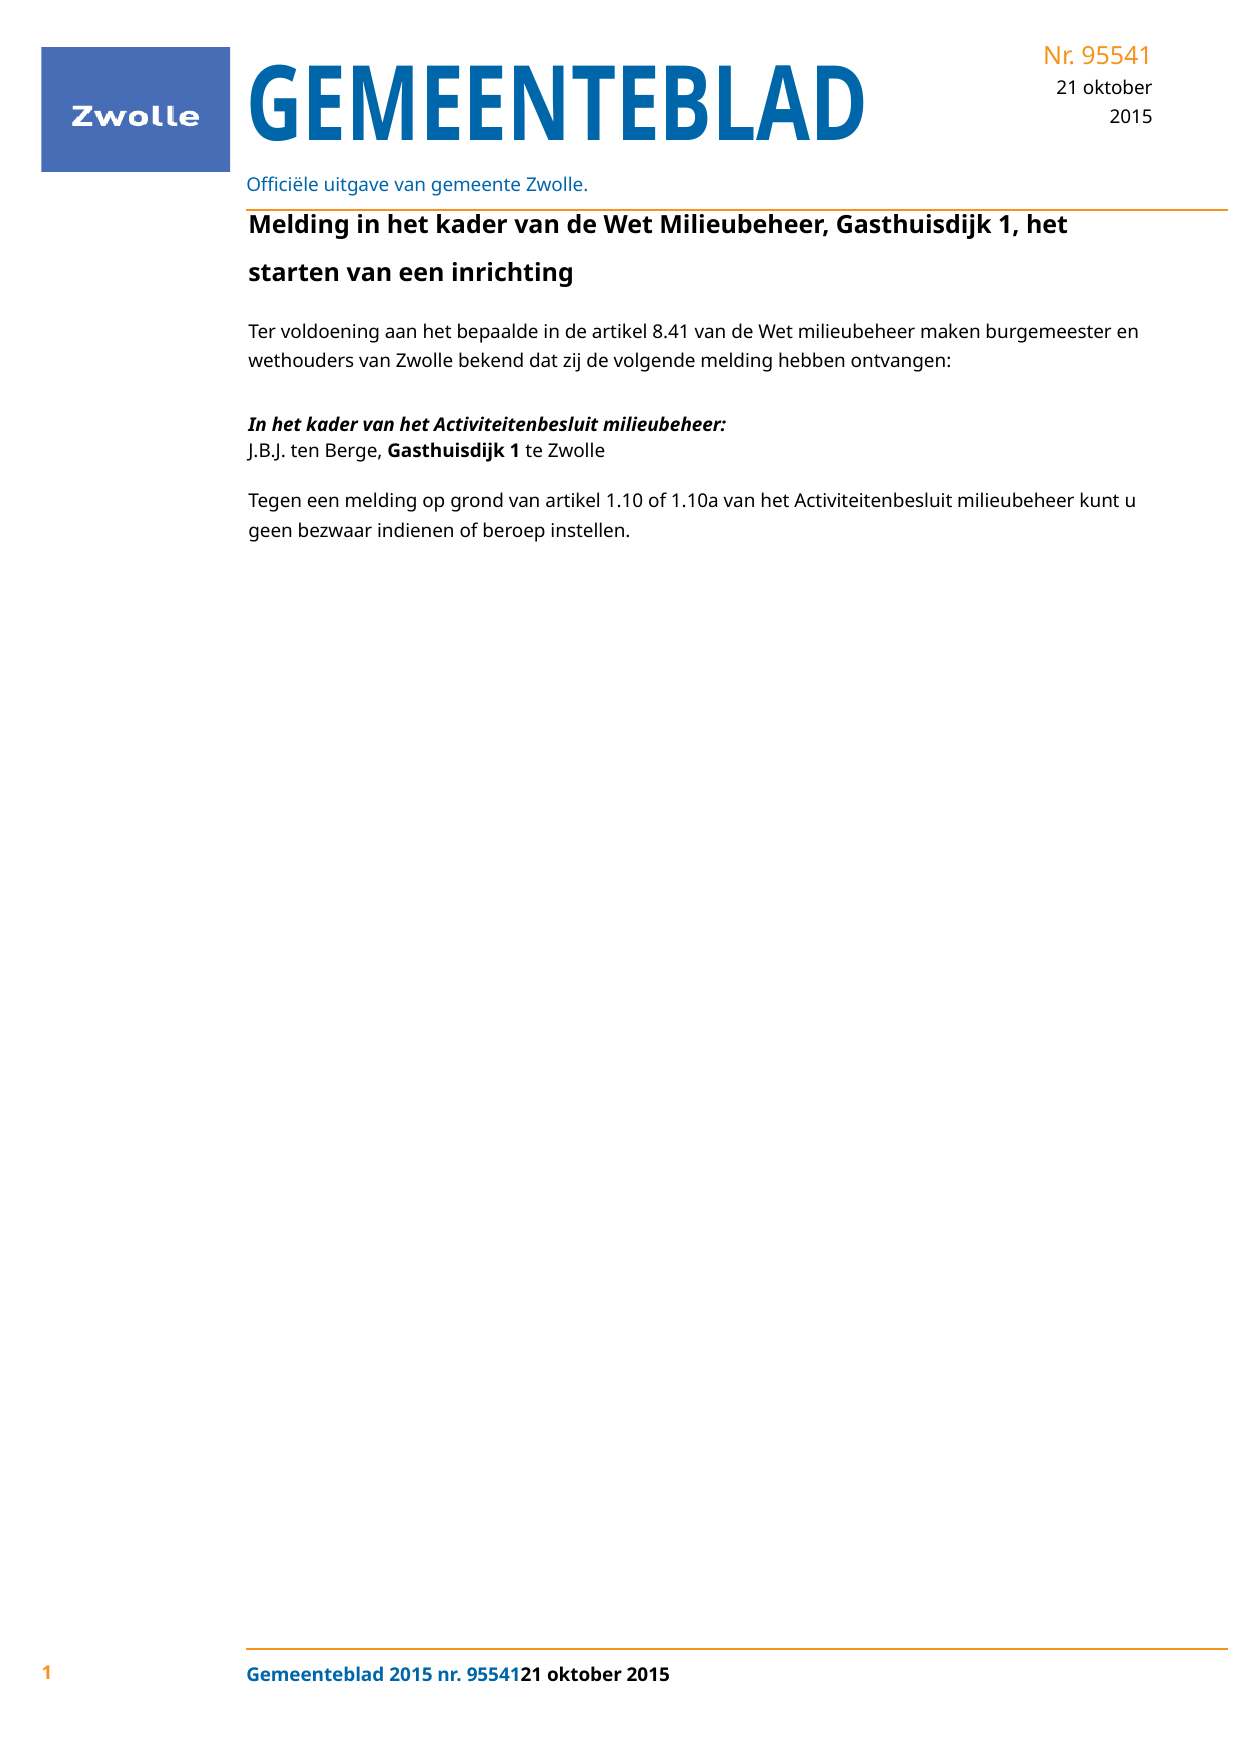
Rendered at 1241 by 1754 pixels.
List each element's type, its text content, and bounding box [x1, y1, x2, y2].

text In het kader van het Activiteitenbesluit milieubeheer: [248, 411, 1152, 437]
text J.B.J. ten Berge, Gasthuisdijk 1 te Zwolle [248, 437, 1152, 463]
text Melding in het kader van de Wet Milieubeheer, Gasthuisdijk 1, het starten van een inrichting [248, 211, 1152, 288]
picture [41, 47, 231, 172]
text Tegen een melding op grond van artikel 1.10 of 1.10a van het Activiteitenbesluit milieubeheer kunt u geen bezwaar indienen of beroep instellen. [248, 488, 1152, 543]
text Ter voldoening aan het bepaalde in de artikel 8.41 van de Wet milieubeheer maken burgemeester en wethouders van Zwolle bekend dat zij de volgende melding hebben ontvangen: [248, 318, 1152, 373]
